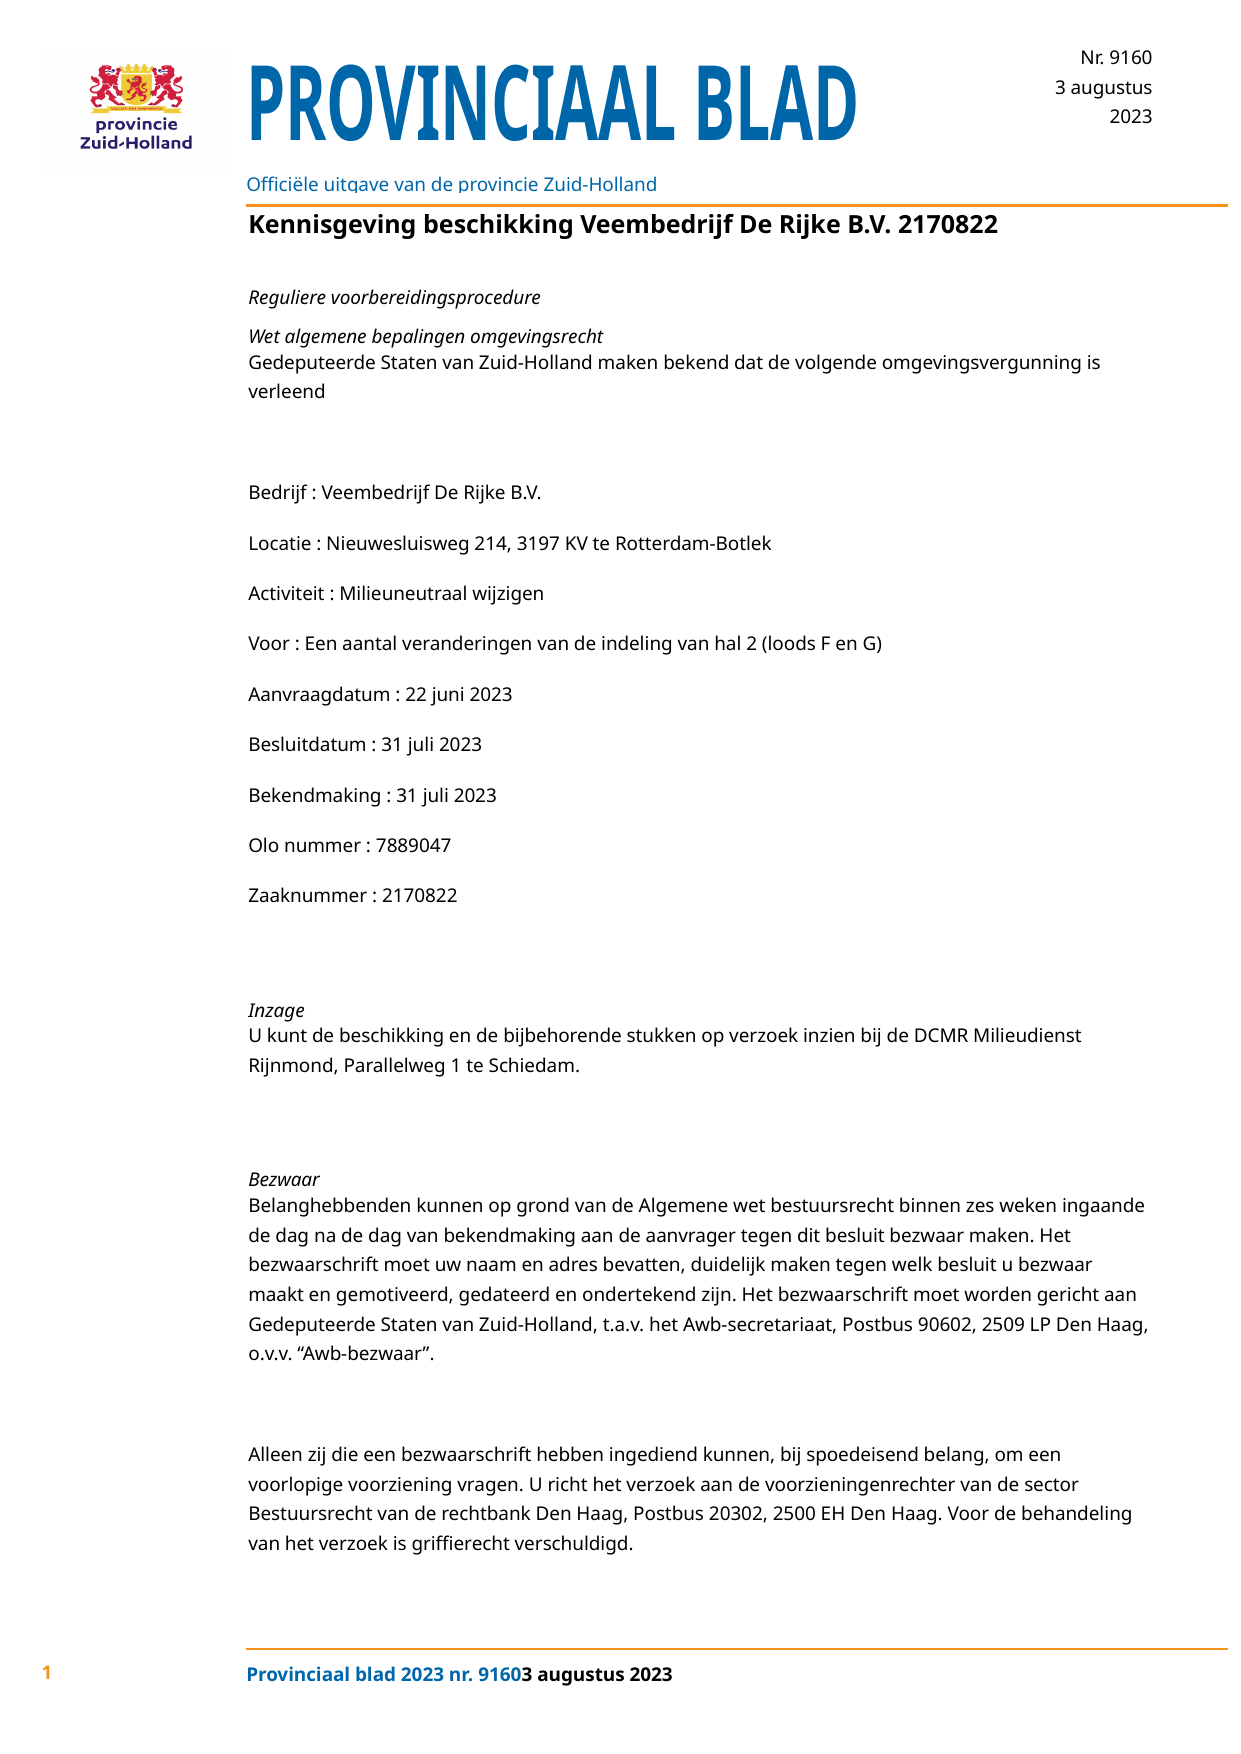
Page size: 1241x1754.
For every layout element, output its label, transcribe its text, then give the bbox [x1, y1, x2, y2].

text Belanghebbenden kunnen op grond van de Algemene wet bestuursrecht binnen zes weken ingaande de dag na de dag van bekendmaking aan de aanvrager tegen dit besluit bezwaar maken. Het bezwaarschrift moet uw naam en adres bevatten, duidelijk maken tegen welk besluit u bezwaar maakt en gemotiveerd, gedateerd en ondertekend zijn. Het bezwaarschrift moet worden gericht aan Gedeputeerde Staten van Zuid-Holland, t.a.v. het Awb-secretariaat, Postbus 90602, 2509 LP Den Haag, o.v.v. “Awb-bezwaar”. [248, 1192, 1152, 1366]
text U kunt de beschikking en de bijbehorende stukken op verzoek inzien bij de DCMR Milieudienst Rijnmond, Parallelweg 1 te Schiedam. [248, 1023, 1152, 1078]
text Wet algemene bepalingen omgevingsrecht [248, 323, 1152, 349]
text Kennisgeving beschikking Veembedrijf De Rijke B.V. 2170822 [248, 207, 1152, 241]
text Inzage [248, 997, 1152, 1023]
text Bedrijf : Veembedrijf De Rijke B.V. [248, 479, 1152, 505]
text Locatie : Nieuwesluisweg 214, 3197 KV te Rotterdam-Botlek [248, 530, 1152, 555]
text Gedeputeerde Staten van Zuid-Holland maken bekend dat de volgende omgevingsvergunning is verleend [248, 349, 1152, 404]
picture [41, 47, 231, 172]
text Zaaknummer : 2170822 [248, 883, 1152, 908]
text Activiteit : Milieuneutraal wijzigen [248, 580, 1152, 606]
text Olo nummer : 7889047 [248, 832, 1152, 858]
text Bezwaar [248, 1167, 1152, 1192]
text Aanvraagdatum : 22 juni 2023 [248, 681, 1152, 707]
text Alleen zij die een bezwaarschrift hebben ingediend kunnen, bij spoedeisend belang, om een voorlopige voorziening vragen. U richt het verzoek aan de voorzieningenrechter van de sector Bestuursrecht van de rechtbank Den Haag, Postbus 20302, 2500 EH Den Haag. Voor de behandeling van het verzoek is griffierecht verschuldigd. [248, 1441, 1152, 1556]
text Reguliere voorbereidingsprocedure [248, 284, 1152, 309]
text Besluitdatum : 31 juli 2023 [248, 731, 1152, 757]
text Bekendmaking : 31 juli 2023 [248, 782, 1152, 807]
text Voor : Een aantal veranderingen van de indeling van hal 2 (loods F en G) [248, 631, 1152, 656]
